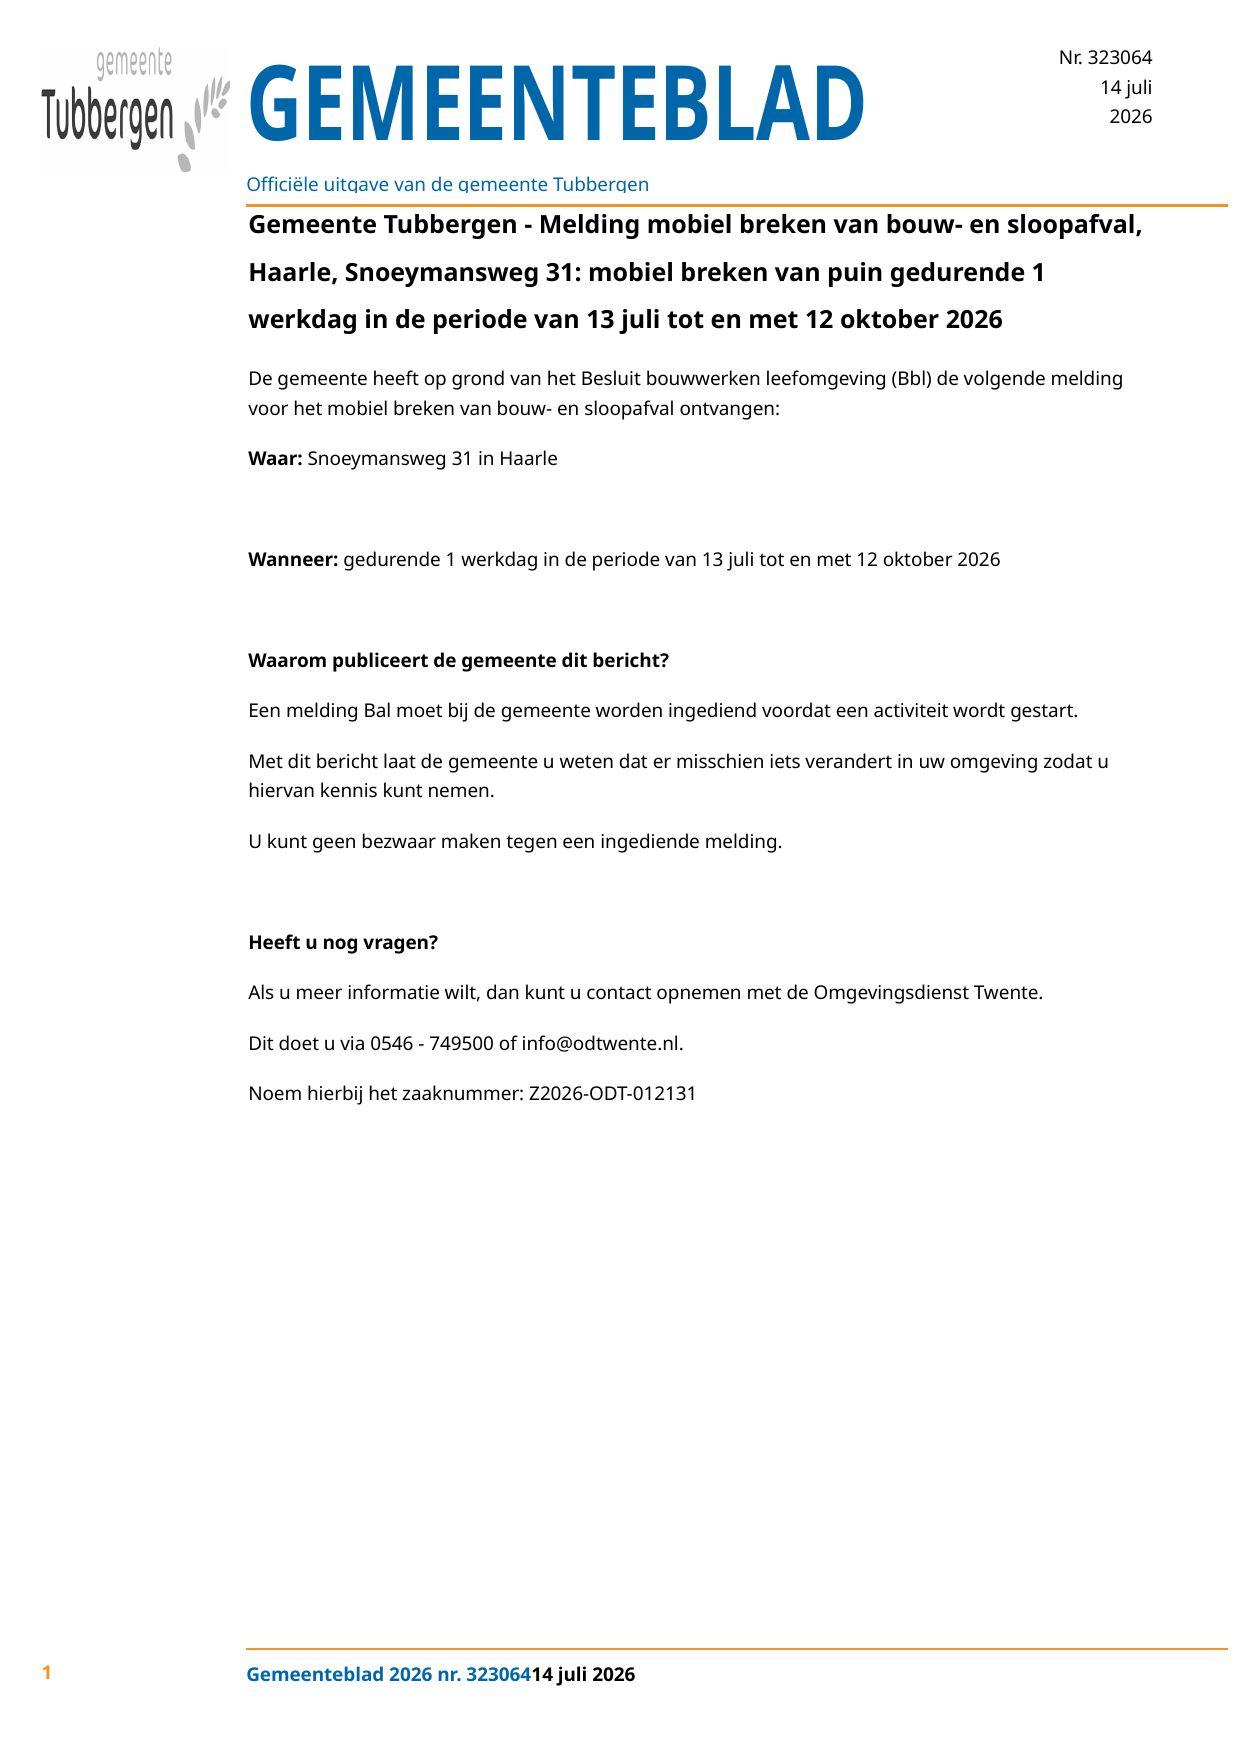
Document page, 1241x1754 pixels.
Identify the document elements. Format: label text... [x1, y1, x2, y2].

text De gemeente heeft op grond van het Besluit bouwwerken leefomgeving (Bbl) de volgende melding voor het mobiel breken van bouw- en sloopafval ontvangen: [248, 366, 1152, 421]
picture [41, 47, 231, 172]
text Waar: Snoeymansweg 31 in Haarle [248, 446, 1152, 471]
text Noem hierbij het zaaknummer: Z2026-ODT-012131 [248, 1080, 1152, 1106]
text Wanneer: gedurende 1 werkdag in de periode van 13 juli tot en met 12 oktober 2026 [248, 546, 1152, 572]
text Heeft u nog vragen? [248, 929, 1152, 954]
text U kunt geen bezwaar maken tegen een ingediende melding. [248, 828, 1152, 854]
text Gemeente Tubbergen - Melding mobiel breken van bouw- en sloopafval, Haarle, Snoeymansweg 31: mobiel breken van puin gedurende 1 werkdag in de periode van 13 juli tot en met 12 oktober 2026 [248, 207, 1152, 336]
text Een melding Bal moet bij de gemeente worden ingediend voordat een activiteit wordt gestart. [248, 698, 1152, 723]
text Als u meer informatie wilt, dan kunt u contact opnemen met de Omgevingsdienst Twente. [248, 979, 1152, 1005]
text Waarom publiceert de gemeente dit bericht? [248, 647, 1152, 673]
text Met dit bericht laat de gemeente u weten dat er misschien iets verandert in uw omgeving zodat u hiervan kennis kunt nemen. [248, 748, 1152, 803]
text Dit doet u via 0546 - 749500 of info@odtwente.nl. [248, 1030, 1152, 1055]
